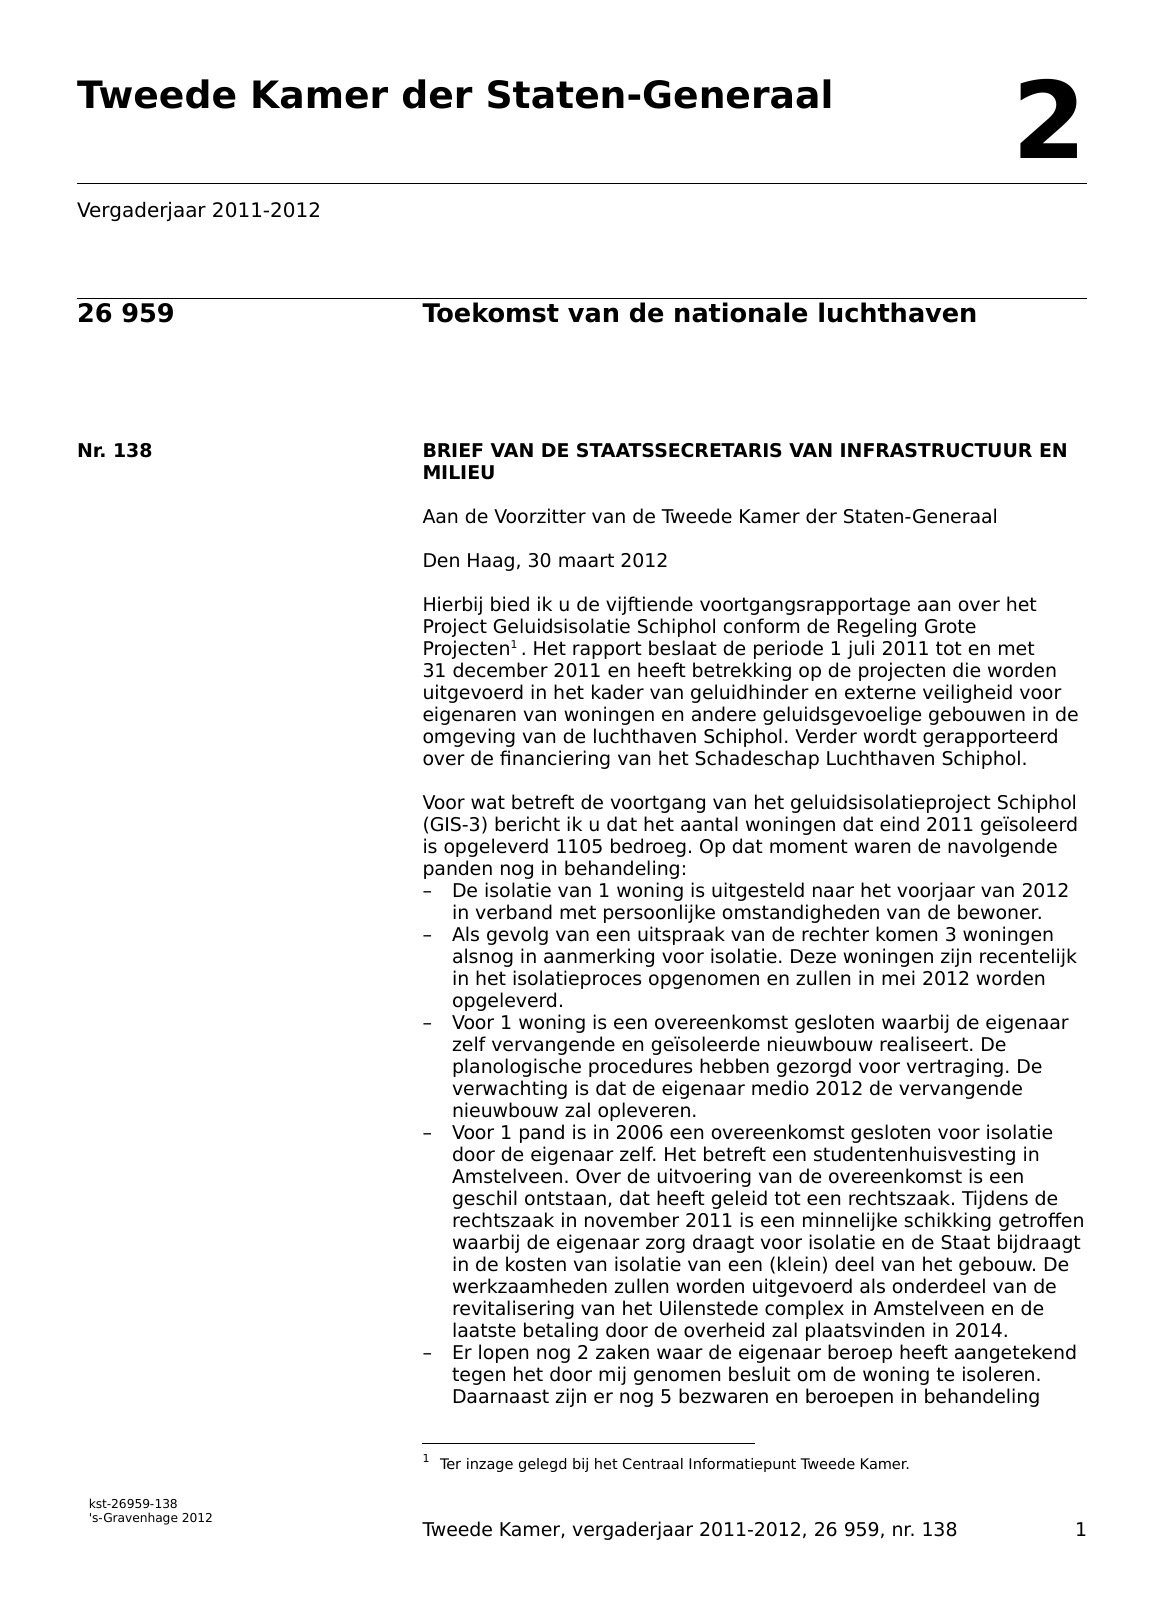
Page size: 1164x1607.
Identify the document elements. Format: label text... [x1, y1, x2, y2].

text – De isolatie van 1 woning is uitgesteld naar het voorjaar van 2012 in verband met persoonlijke omstandigheden van de bewoner. [422, 880, 1087, 924]
text – Voor 1 pand is in 2006 een overeenkomst gesloten voor isolatie door de eigenaar zelf. Het betreft een studentenhuisvesting in Amstelveen. Over de uitvoering van de overeenkomst is een geschil ontstaan, dat heeft geleid tot een rechtszaak. Tijdens de rechtszaak in november 2011 is een minnelijke schikking getroffen waarbij de eigenaar zorg draagt voor isolatie en de Staat bijdraagt in de kosten van isolatie van een (klein) deel van het gebouw. De werkzaamheden zullen worden uitgevoerd als onderdeel van de revitalisering van het Uilenstede complex in Amstelveen en de laatste betaling door de overheid zal plaatsvinden in 2014. [422, 1122, 1087, 1342]
text Aan de Voorzitter van de Tweede Kamer der Staten-Generaal [422, 506, 1087, 528]
text Hierbij bied ik u de vijftiende voortgangsrapportage aan over het Project Geluidsisolatie Schiphol conform de Regeling Grote Projecten. Het rapport beslaat de periode 1 juli 2011 tot en met 31 december 2011 en heeft betrekking op de projecten die worden uitgevoerd in het kader van geluidhinder en externe veiligheid voor eigenaren van woningen en andere geluidsgevoelige gebouwen in de omgeving van de luchthaven Schiphol. Verder wordt gerapporteerd over de financiering van het Schadeschap Luchthaven Schiphol. [422, 594, 1087, 770]
text – Als gevolg van een uitspraak van de rechter komen 3 woningen alsnog in aanmerking voor isolatie. Deze woningen zijn recentelijk in het isolatieproces opgenomen en zullen in mei 2012 worden opgeleverd. [422, 924, 1087, 1012]
table_header Tweede Kamer der Staten-Generaal [77, 59, 886, 183]
subtitle Nr. 138 BRIEF VAN DE STAATSSECRETARIS VAN INFRASTRUCTUUR EN MILIEU [77, 440, 1087, 484]
text Den Haag, 30 maart 2012 [422, 550, 1087, 572]
text 's-Gravenhage 2012 [88, 1511, 323, 1525]
text – Voor 1 woning is een overeenkomst gesloten waarbij de eigenaar zelf vervangende en geïsoleerde nieuwbouw realiseert. De planologische procedures hebben gezorgd voor vertraging. De verwachting is dat de eigenaar medio 2012 de vervangende nieuwbouw zal opleveren. [422, 1012, 1087, 1122]
subtitle 26 959 Toekomst van de nationale luchthaven [77, 299, 1087, 329]
text kst-26959-138 [88, 1497, 323, 1511]
text – Er lopen nog 2 zaken waar de eigenaar beroep heeft aangetekend tegen het door mij genomen besluit om de woning te isoleren. Daarnaast zijn er nog 5 bezwaren en beroepen in behandeling [422, 1342, 1087, 1408]
table_cell Vergaderjaar 2011-2012 [77, 184, 1087, 298]
text Ter inzage gelegd bij het Centraal Informatiepunt Tweede Kamer. [422, 1452, 1087, 1474]
table_header 2 [886, 59, 1087, 183]
text Voor wat betreft de voortgang van het geluidsisolatieproject Schiphol (GIS-3) bericht ik u dat het aantal woningen dat eind 2011 geïsoleerd is opgeleverd 1105 bedroeg. Op dat moment waren de navolgende panden nog in behandeling: [422, 792, 1087, 880]
